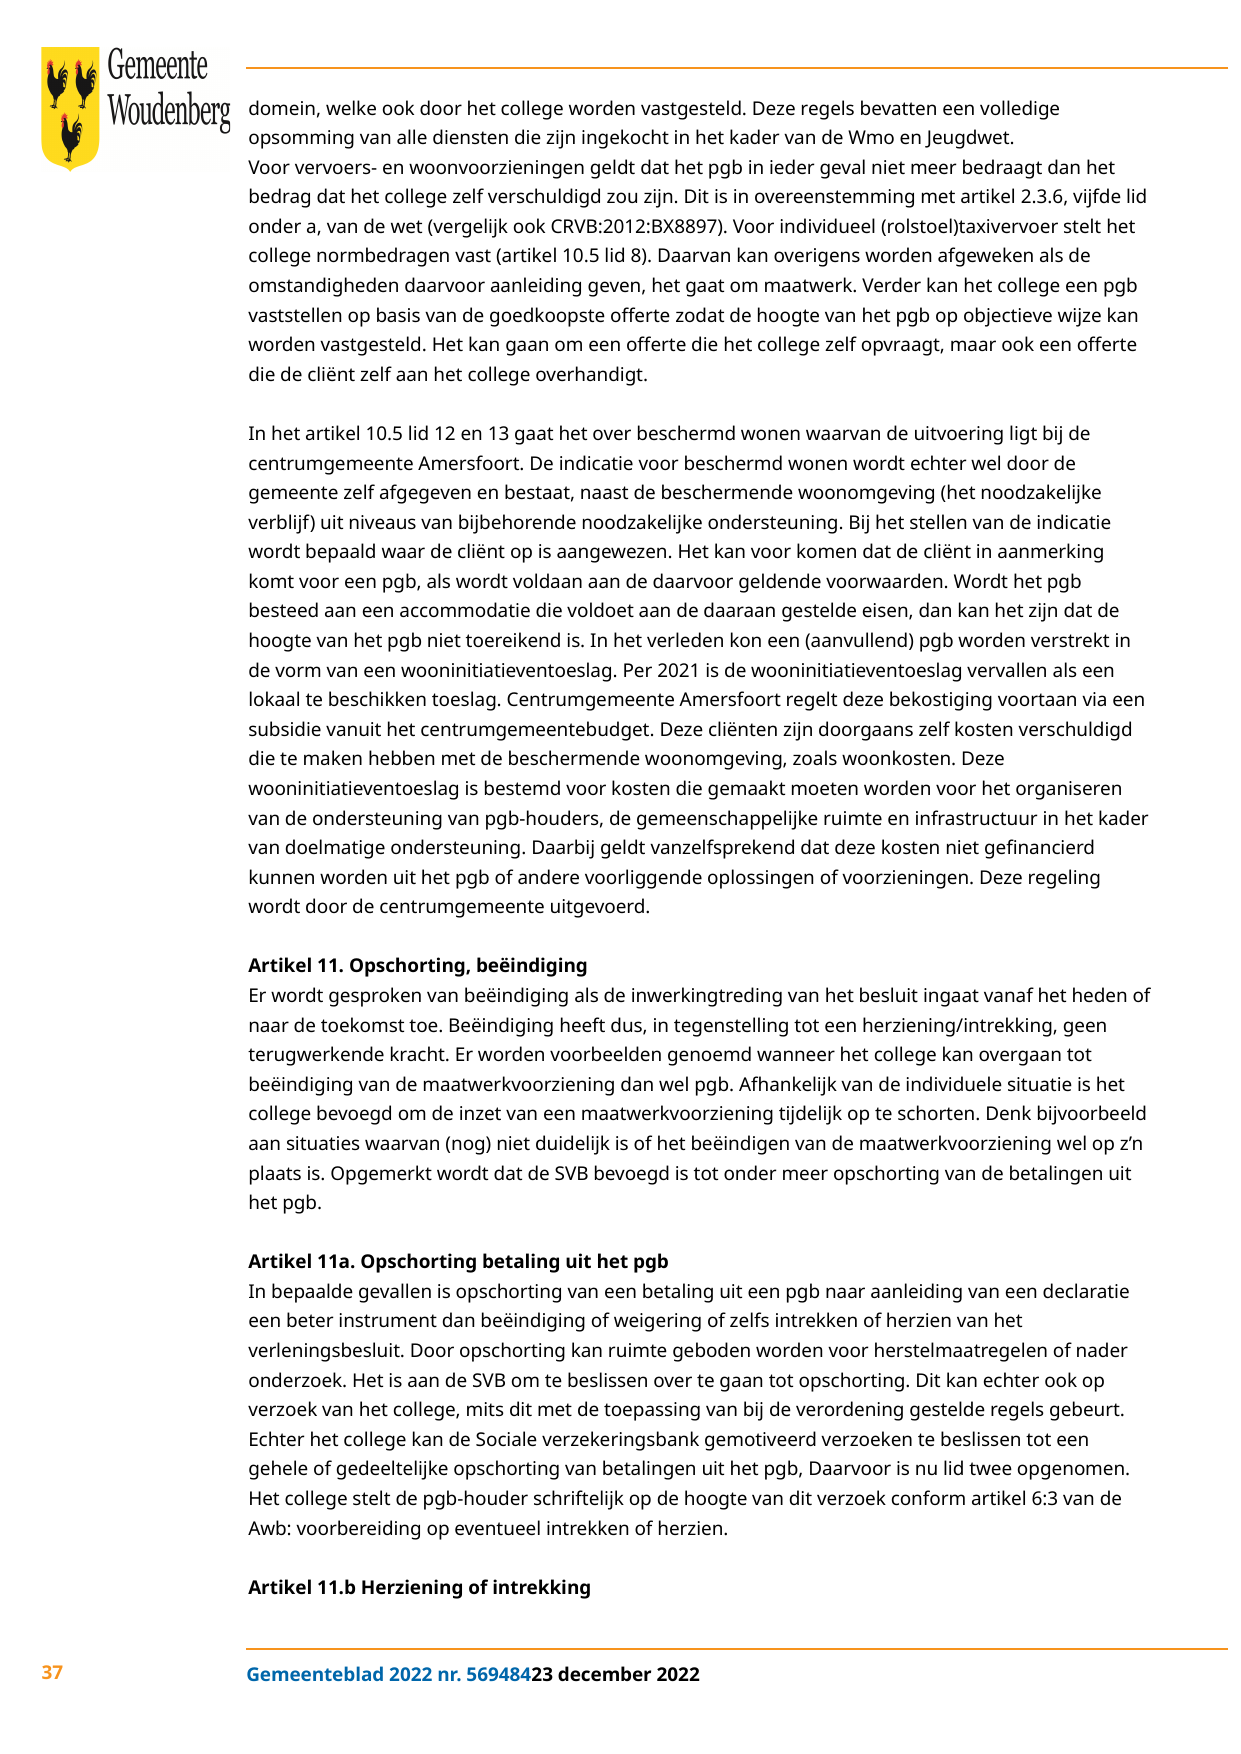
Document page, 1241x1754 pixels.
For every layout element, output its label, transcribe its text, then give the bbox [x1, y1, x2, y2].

text In het artikel 10.5 lid 12 en 13 gaat het over beschermd wonen waarvan de uitvoering ligt bij de centrumgemeente Amersfoort. De indicatie voor beschermd wonen wordt echter wel door de gemeente zelf afgegeven en bestaat, naast de beschermende woonomgeving (het noodzakelijke verblijf) uit niveaus van bijbehorende noodzakelijke ondersteuning. Bij het stellen van de indicatie wordt bepaald waar de cliënt op is aangewezen. Het kan voor komen dat de cliënt in aanmerking komt voor een pgb, als wordt voldaan aan de daarvoor geldende voorwaarden. Wordt het pgb besteed aan een accommodatie die voldoet aan de daaraan gestelde eisen, dan kan het zijn dat de hoogte van het pgb niet toereikend is. In het verleden kon een (aanvullend) pgb worden verstrekt in de vorm van een wooninitiatieventoeslag. Per 2021 is de wooninitiatieventoeslag vervallen als een lokaal te beschikken toeslag. Centrumgemeente Amersfoort regelt deze bekostiging voortaan via een subsidie vanuit het centrumgemeentebudget. Deze cliënten zijn doorgaans zelf kosten verschuldigd die te maken hebben met de beschermende woonomgeving, zoals woonkosten. Deze wooninitiatieventoeslag is bestemd voor kosten die gemaakt moeten worden voor het organiseren van de ondersteuning van pgb-houders, de gemeenschappelijke ruimte en infrastructuur in het kader van doelmatige ondersteuning. Daarbij geldt vanzelfsprekend dat deze kosten niet gefinancierd kunnen worden uit het pgb of andere voorliggende oplossingen of voorzieningen. Deze regeling wordt door de centrumgemeente uitgevoerd. [248, 420, 1152, 919]
text Artikel 11. Opschorting, beëindiging [248, 953, 1152, 978]
text Echter het college kan de Sociale verzekeringsbank gemotiveerd verzoeken te beslissen tot een gehele of gedeeltelijke opschorting van betalingen uit het pgb, Daarvoor is nu lid twee opgenomen. Het college stelt de pgb-houder schriftelijk op de hoogte van dit verzoek conform artikel 6:3 van de Awb: voorbereiding op eventueel intrekken of herzien. [248, 1426, 1152, 1541]
picture [41, 47, 231, 172]
text Er wordt gesproken van beëindiging als de inwerkingtreding van het besluit ingaat vanaf het heden of naar de toekomst toe. Beëindiging heeft dus, in tegenstelling tot een herziening/intrekking, geen terugwerkende kracht. Er worden voorbeelden genoemd wanneer het college kan overgaan tot beëindiging van de maatwerkvoorziening dan wel pgb. Afhankelijk van de individuele situatie is het college bevoegd om de inzet van een maatwerkvoorziening tijdelijk op te schorten. Denk bijvoorbeeld aan situaties waarvan (nog) niet duidelijk is of het beëindigen van de maatwerkvoorziening wel op z’n plaats is. Opgemerkt wordt dat de SVB bevoegd is tot onder meer opschorting van de betalingen uit het pgb. [248, 982, 1152, 1215]
text domein, welke ook door het college worden vastgesteld. Deze regels bevatten een volledige opsomming van alle diensten die zijn ingekocht in het kader van de Wmo en Jeugdwet. [248, 95, 1152, 150]
text Artikel 11.b Herziening of intrekking [248, 1574, 1152, 1600]
text Artikel 11a. Opschorting betaling uit het pgb [248, 1248, 1152, 1274]
text Voor vervoers- en woonvoorzieningen geldt dat het pgb in ieder geval niet meer bedraagt dan het bedrag dat het college zelf verschuldigd zou zijn. Dit is in overeenstemming met artikel 2.3.6, vijfde lid onder a, van de wet (vergelijk ook CRVB:2012:BX8897). Voor individueel (rolstoel)taxivervoer stelt het college normbedragen vast (artikel 10.5 lid 8). Daarvan kan overigens worden afgeweken als de omstandigheden daarvoor aanleiding geven, het gaat om maatwerk. Verder kan het college een pgb vaststellen op basis van de goedkoopste offerte zodat de hoogte van het pgb op objectieve wijze kan worden vastgesteld. Het kan gaan om een offerte die het college zelf opvraagt, maar ook een offerte die de cliënt zelf aan het college overhandigt. [248, 154, 1152, 387]
text In bepaalde gevallen is opschorting van een betaling uit een pgb naar aanleiding van een declaratie een beter instrument dan beëindiging of weigering of zelfs intrekken of herzien van het verleningsbesluit. Door opschorting kan ruimte geboden worden voor herstelmaatregelen of nader onderzoek. Het is aan de SVB om te beslissen over te gaan tot opschorting. Dit kan echter ook op verzoek van het college, mits dit met de toepassing van bij de verordening gestelde regels gebeurt. [248, 1278, 1152, 1422]
